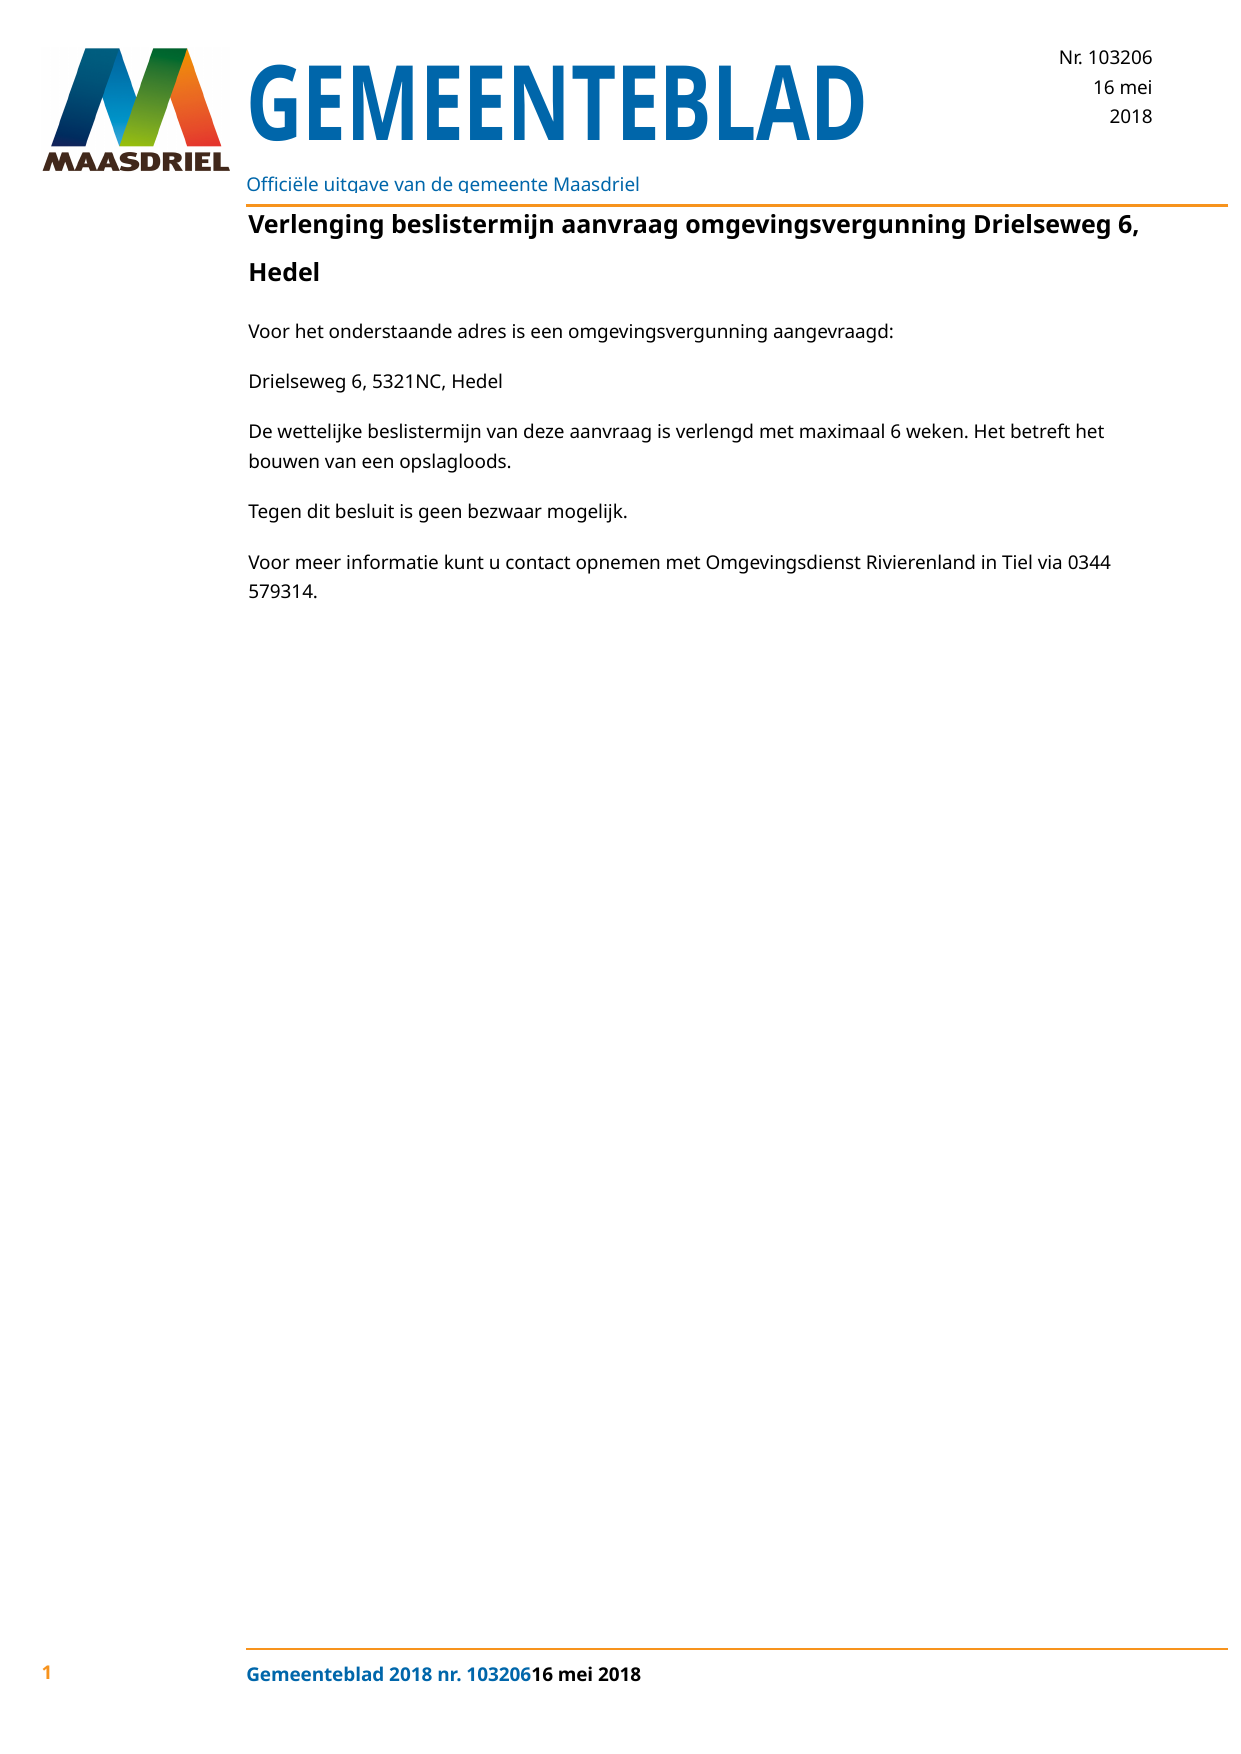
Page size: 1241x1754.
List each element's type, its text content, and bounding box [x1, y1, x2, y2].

text Drielseweg 6, 5321NC, Hedel [248, 368, 1152, 394]
text Voor meer informatie kunt u contact opnemen met Omgevingsdienst Rivierenland in Tiel via 0344 579314. [248, 549, 1152, 604]
text Verlenging beslistermijn aanvraag omgevingsvergunning Drielseweg 6, Hedel [248, 207, 1152, 288]
text Tegen dit besluit is geen bezwaar mogelijk. [248, 499, 1152, 524]
picture [41, 47, 231, 172]
text De wettelijke beslistermijn van deze aanvraag is verlengd met maximaal 6 weken. Het betreft het bouwen van een opslagloods. [248, 419, 1152, 474]
text Voor het onderstaande adres is een omgevingsvergunning aangevraagd: [248, 318, 1152, 344]
